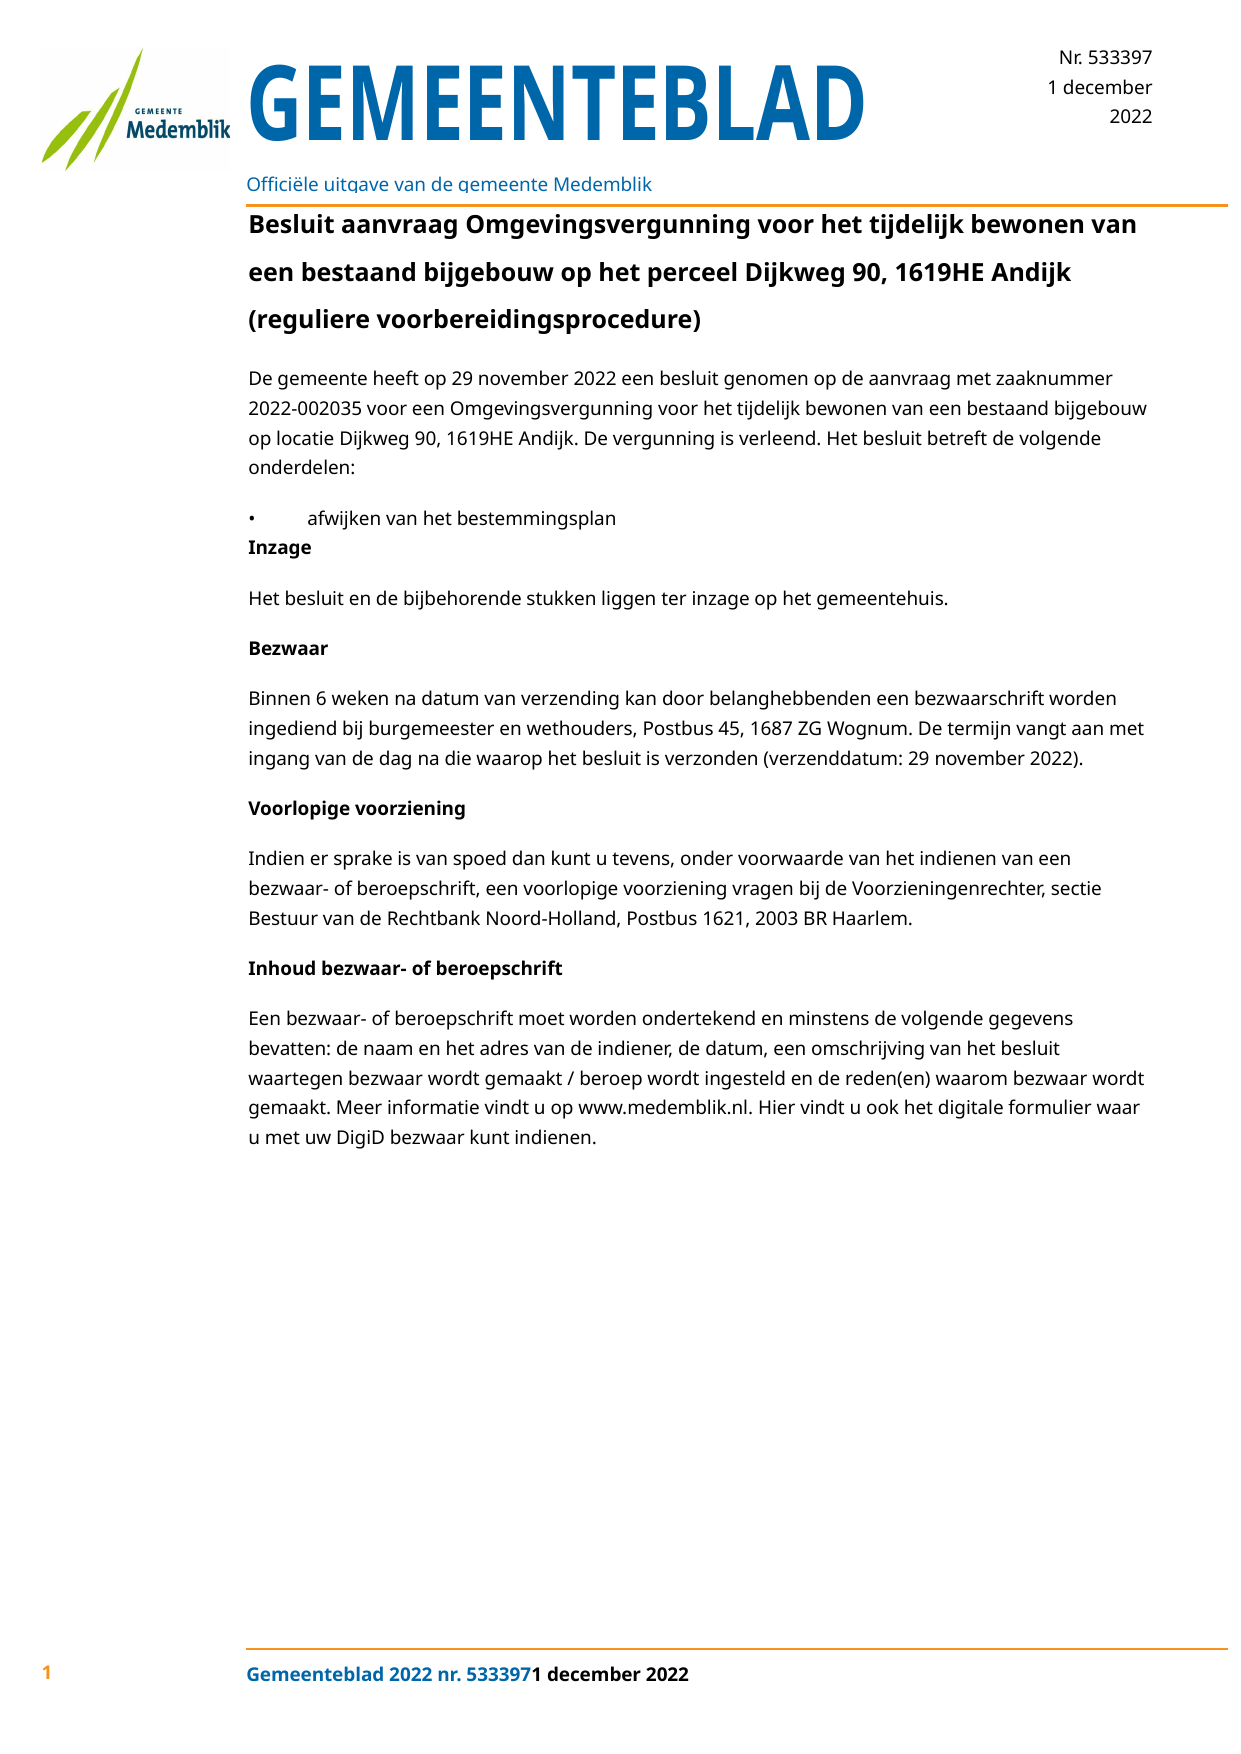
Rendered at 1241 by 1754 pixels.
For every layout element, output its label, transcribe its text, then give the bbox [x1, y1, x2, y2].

text De gemeente heeft op 29 november 2022 een besluit genomen op de aanvraag met zaaknummer 2022-002035 voor een Omgevingsvergunning voor het tijdelijk bewonen van een bestaand bijgebouw op locatie Dijkweg 90, 1619HE Andijk. De vergunning is verleend. Het besluit betreft de volgende onderdelen: [248, 366, 1152, 480]
list afwijken van het bestemmingsplan [248, 505, 1152, 530]
text Het besluit en de bijbehorende stukken liggen ter inzage op het gemeentehuis. [248, 585, 1152, 610]
text Bezwaar [248, 635, 1152, 661]
text Binnen 6 weken na datum van verzending kan door belanghebbenden een bezwaarschrift worden ingediend bij burgemeester en wethouders, Postbus 45, 1687 ZG Wognum. De termijn vangt aan met ingang van de dag na die waarop het besluit is verzonden (verzenddatum: 29 november 2022). [248, 686, 1152, 770]
text Indien er sprake is van spoed dan kunt u tevens, onder voorwaarde van het indienen van een bezwaar- of beroepschrift, een voorlopige voorziening vragen bij de Voorzieningenrechter, sectie Bestuur van de Rechtbank Noord-Holland, Postbus 1621, 2003 BR Haarlem. [248, 846, 1152, 930]
picture [41, 47, 231, 172]
text Voorlopige voorziening [248, 795, 1152, 821]
text Besluit aanvraag Omgevingsvergunning voor het tijdelijk bewonen van een bestaand bijgebouw op het perceel Dijkweg 90, 1619HE Andijk (reguliere voorbereidingsprocedure) [248, 207, 1152, 336]
text Een bezwaar- of beroepschrift moet worden ondertekend en minstens de volgende gegevens bevatten: de naam en het adres van de indiener, de datum, een omschrijving van het besluit waartegen bezwaar wordt gemaakt / beroep wordt ingesteld en de reden(en) waarom bezwaar wordt gemaakt. Meer informatie vindt u op www.medemblik.nl. Hier vindt u ook het digitale formulier waar u met uw DigiD bezwaar kunt indienen. [248, 1006, 1152, 1149]
text Inzage [248, 534, 1152, 560]
text Inhoud bezwaar- of beroepschrift [248, 955, 1152, 981]
